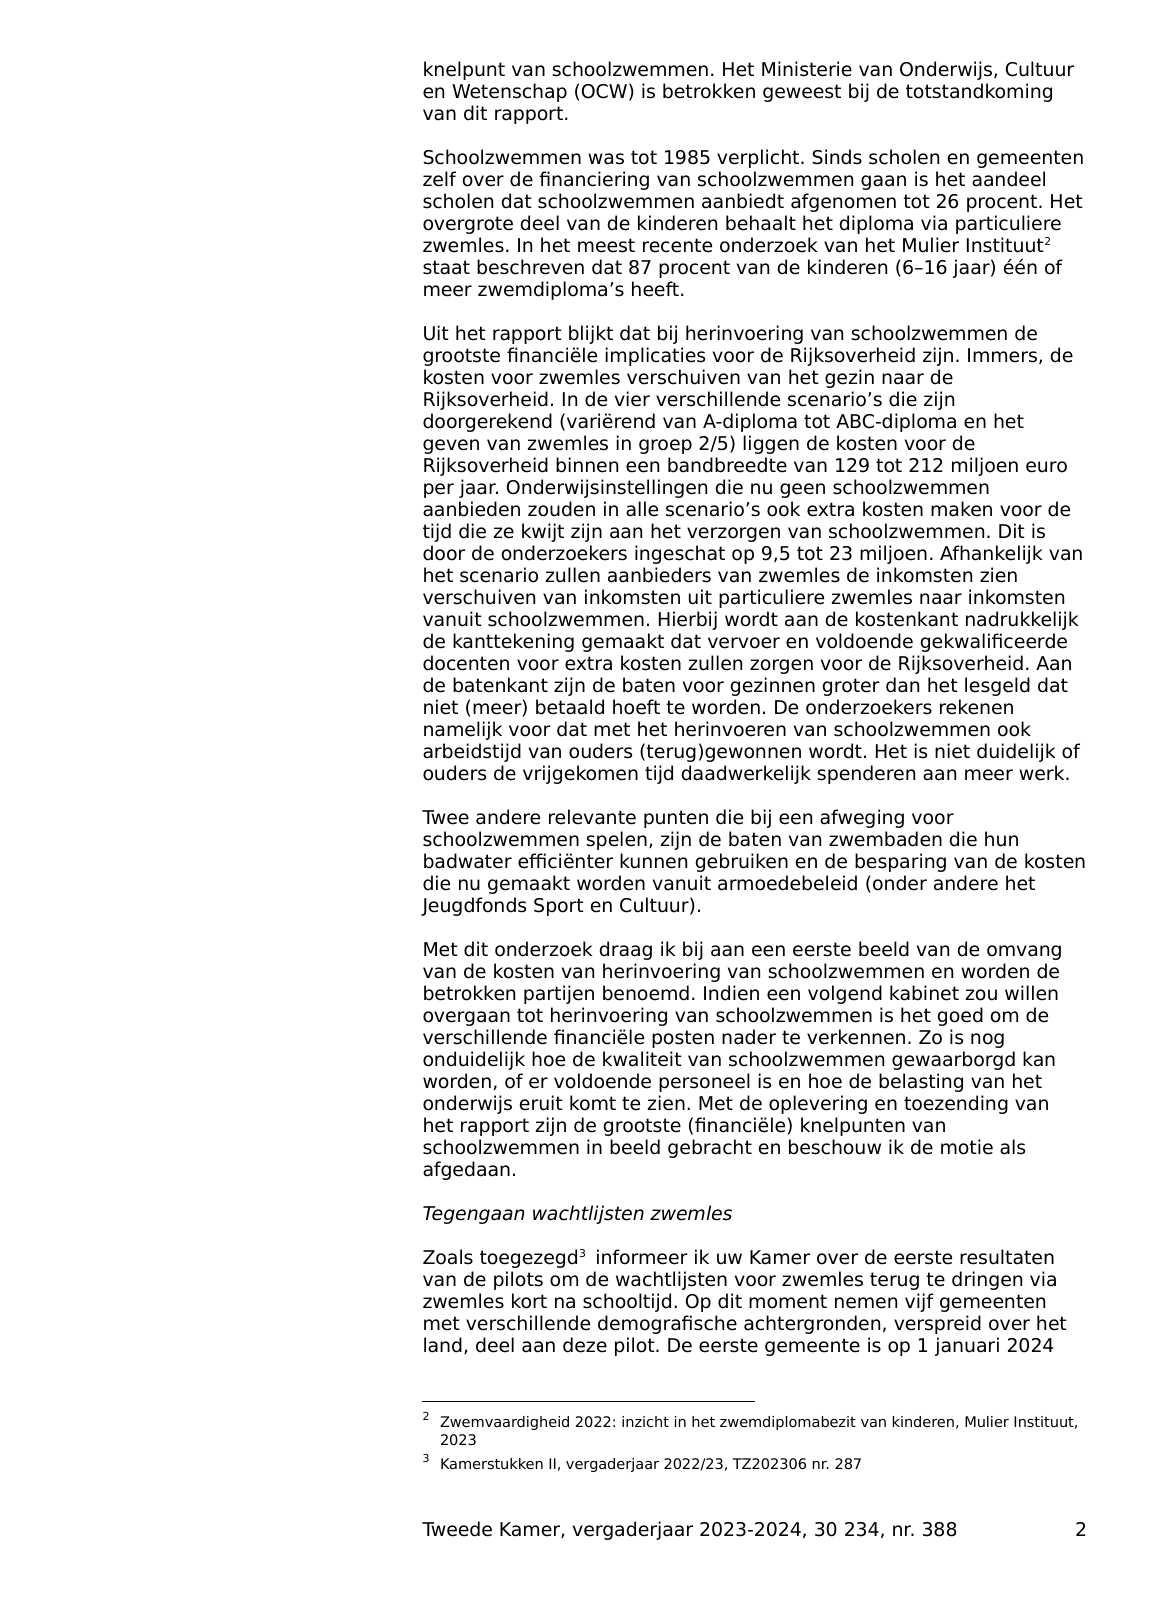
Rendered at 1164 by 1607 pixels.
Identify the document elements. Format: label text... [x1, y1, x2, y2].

text Zwemvaardigheid 2022: inzicht in het zwemdiplomabezit van kinderen, Mulier Instituut, 2023 [422, 1410, 1087, 1449]
text Twee andere relevante punten die bij een afweging voor schoolzwemmen spelen, zijn de baten van zwembaden die hun badwater efficiënter kunnen gebruiken en de besparing van de kosten die nu gemaakt worden vanuit armoedebeleid (onder andere het Jeugdfonds Sport en Cultuur). [422, 807, 1087, 917]
text Uit het rapport blijkt dat bij herinvoering van schoolzwemmen de grootste financiële implicaties voor de Rijksoverheid zijn. Immers, de kosten voor zwemles verschuiven van het gezin naar de Rijksoverheid. In de vier verschillende scenario’s die zijn doorgerekend (variërend van A-diploma tot ABC-diploma en het geven van zwemles in groep 2/5) liggen de kosten voor de Rijksoverheid binnen een bandbreedte van 129 tot 212 miljoen euro per jaar. Onderwijsinstellingen die nu geen schoolzwemmen aanbieden zouden in alle scenario’s ook extra kosten maken voor de tijd die ze kwijt zijn aan het verzorgen van schoolzwemmen. Dit is door de onderzoekers ingeschat op 9,5 tot 23 miljoen. Afhankelijk van het scenario zullen aanbieders van zwemles de inkomsten zien verschuiven van inkomsten uit particuliere zwemles naar inkomsten vanuit schoolzwemmen. Hierbij wordt aan de kostenkant nadrukkelijk de kanttekening gemaakt dat vervoer en voldoende gekwalificeerde docenten voor extra kosten zullen zorgen voor de Rijksoverheid. Aan de batenkant zijn de baten voor gezinnen groter dan het lesgeld dat niet (meer) betaald hoeft te worden. De onderzoekers rekenen namelijk voor dat met het herinvoeren van schoolzwemmen ook arbeidstijd van ouders (terug)gewonnen wordt. Het is niet duidelijk of ouders de vrijgekomen tijd daadwerkelijk spenderen aan meer werk. [422, 323, 1087, 785]
text Met dit onderzoek draag ik bij aan een eerste beeld van de omvang van de kosten van herinvoering van schoolzwemmen en worden de betrokken partijen benoemd. Indien een volgend kabinet zou willen overgaan tot herinvoering van schoolzwemmen is het goed om de verschillende financiële posten nader te verkennen. Zo is nog onduidelijk hoe de kwaliteit van schoolzwemmen gewaarborgd kan worden, of er voldoende personeel is en hoe de belasting van het onderwijs eruit komt te zien. Met de oplevering en toezending van het rapport zijn de grootste (financiële) knelpunten van schoolzwemmen in beeld gebracht en beschouw ik de motie als afgedaan. [422, 939, 1087, 1181]
text Schoolzwemmen was tot 1985 verplicht. Sinds scholen en gemeenten zelf over de financiering van schoolzwemmen gaan is het aandeel scholen dat schoolzwemmen aanbiedt afgenomen tot 26 procent. Het overgrote deel van de kinderen behaalt het diploma via particuliere zwemles. In het meest recente onderzoek van het Mulier Instituut staat beschreven dat 87 procent van de kinderen (6–16 jaar) één of meer zwemdiploma’s heeft. [422, 147, 1087, 301]
text Zoals toegezegd informeer ik uw Kamer over de eerste resultaten van de pilots om de wachtlijsten voor zwemles terug te dringen via zwemles kort na schooltijd. Op dit moment nemen vijf gemeenten met verschillende demografische achtergronden, verspreid over het land, deel aan deze pilot. De eerste gemeente is op 1 januari 2024 [422, 1247, 1087, 1357]
text Kamerstukken II, vergaderjaar 2022/23, TZ202306 nr. 287 [422, 1452, 1087, 1474]
subtitle Tegengaan wachtlijsten zwemles [422, 1203, 1087, 1225]
text knelpunt van schoolzwemmen. Het Ministerie van Onderwijs, Cultuur en Wetenschap (OCW) is betrokken geweest bij de totstandkoming van dit rapport. [422, 59, 1087, 125]
